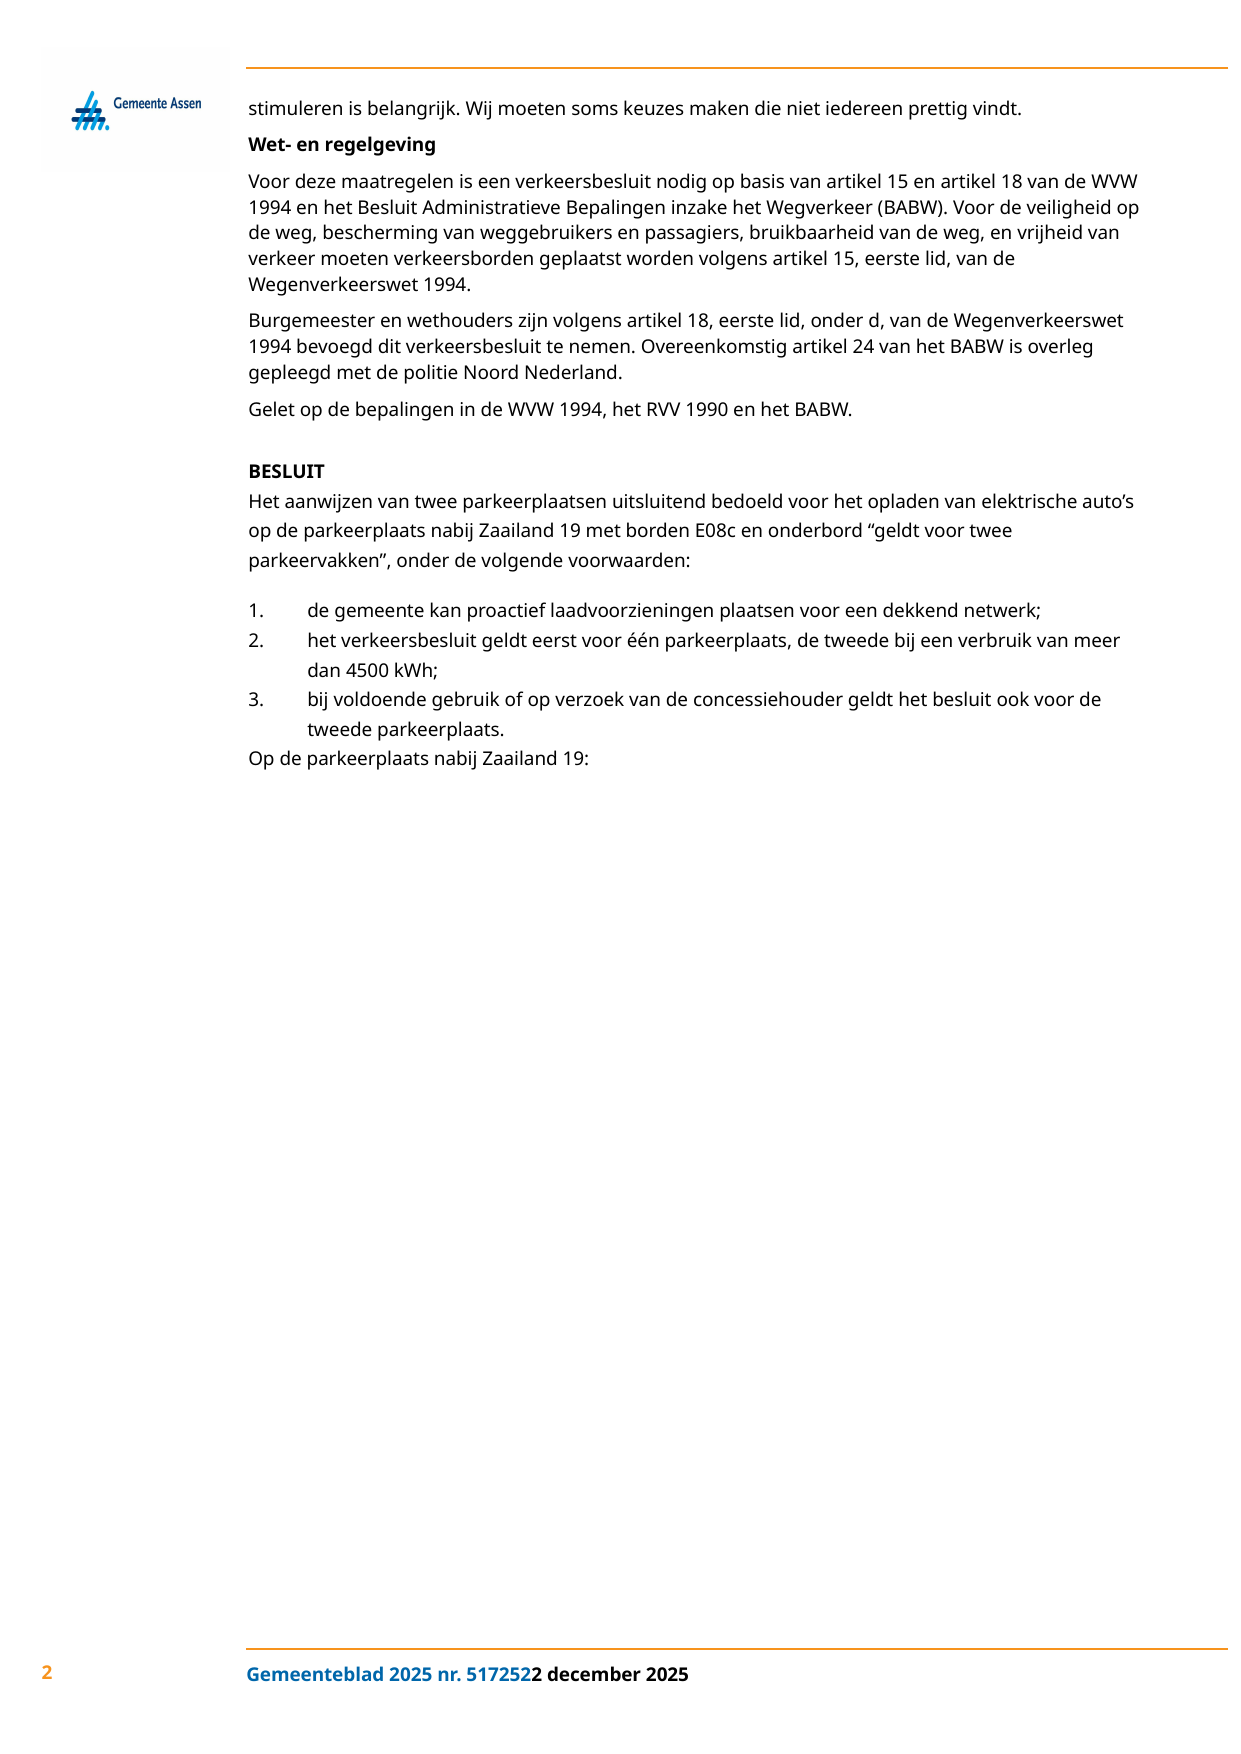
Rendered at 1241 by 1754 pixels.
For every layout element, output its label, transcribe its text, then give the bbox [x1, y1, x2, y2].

picture [41, 47, 231, 172]
text Burgemeester en wethouders zijn volgens artikel 18, eerste lid, onder d, van de Wegenverkeerswet 1994 bevoegd dit verkeersbesluit te nemen. Overeenkomstig artikel 24 van het BABW is overleg gepleegd met de politie Noord Nederland. [248, 308, 1152, 385]
text Voor deze maatregelen is een verkeersbesluit nodig op basis van artikel 15 en artikel 18 van de WVW 1994 en het Besluit Administratieve Bepalingen inzake het Wegverkeer (BABW). Voor de veiligheid op de weg, bescherming van weggebruikers en passagiers, bruikbaarheid van de weg, en vrijheid van verkeer moeten verkeersborden geplaatst worden volgens artikel 15, eerste lid, van de Wegenverkeerswet 1994. [248, 168, 1152, 297]
text Het aanwijzen van twee parkeerplaatsen uitsluitend bedoeld voor het opladen van elektrische auto’s op de parkeerplaats nabij Zaailand 19 met borden E08c en onderbord “geldt voor twee parkeervakken”, onder de volgende voorwaarden: [248, 488, 1152, 573]
text Wet- en regelgeving [248, 131, 1152, 157]
list bij voldoende gebruik of op verzoek van de concessiehouder geldt het besluit ook voor de tweede parkeerplaats. [248, 686, 1152, 742]
text stimuleren is belangrijk. Wij moeten soms keuzes maken die niet iedereen prettig vindt. [248, 95, 1152, 121]
text Gelet op de bepalingen in de WVW 1994, het RVV 1990 en het BABW. [248, 396, 1152, 422]
text BESLUIT [248, 458, 1152, 484]
text Op de parkeerplaats nabij Zaailand 19: [248, 746, 1152, 771]
list het verkeersbesluit geldt eerst voor één parkeerplaats, de tweede bij een verbruik van meer dan 4500 kWh; [248, 627, 1152, 683]
list de gemeente kan proactief laadvoorzieningen plaatsen voor een dekkend netwerk; [248, 598, 1152, 623]
